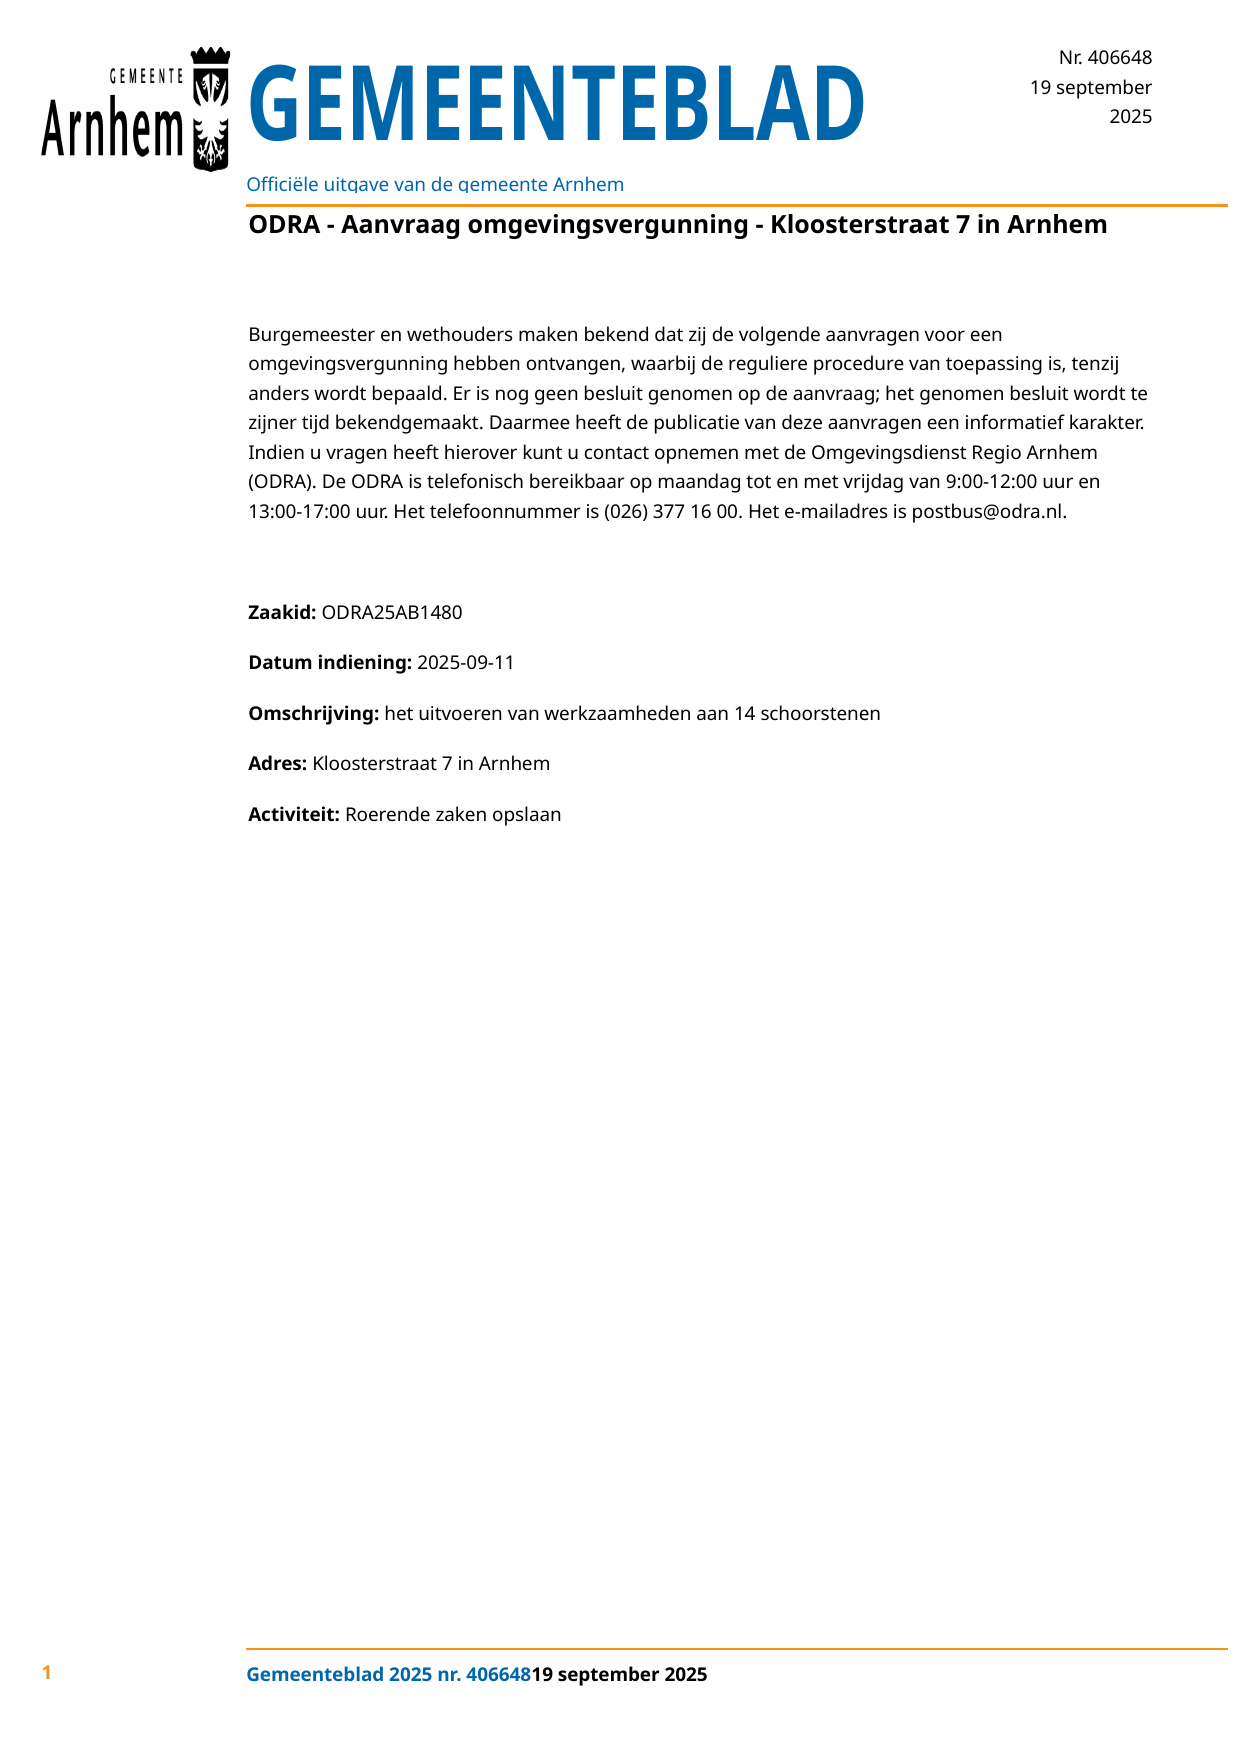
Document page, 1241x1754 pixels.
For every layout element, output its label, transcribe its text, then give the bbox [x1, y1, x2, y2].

picture [41, 47, 231, 172]
text Burgemeester en wethouders maken bekend dat zij de volgende aanvragen voor een omgevingsvergunning hebben ontvangen, waarbij de reguliere procedure van toepassing is, tenzij anders wordt bepaald. Er is nog geen besluit genomen op de aanvraag; het genomen besluit wordt te zijner tijd bekendgemaakt. Daarmee heeft de publicatie van deze aanvragen een informatief karakter. Indien u vragen heeft hierover kunt u contact opnemen met de Omgevingsdienst Regio Arnhem (ODRA). De ODRA is telefonisch bereikbaar op maandag tot en met vrijdag van 9:00-12:00 uur en 13:00-17:00 uur. Het telefoonnummer is (026) 377 16 00. Het e-mailadres is postbus@odra.nl. [248, 321, 1152, 524]
text Adres: Kloosterstraat 7 in Arnhem [248, 750, 1152, 776]
text Activiteit: Roerende zaken opslaan [248, 801, 1152, 826]
text ODRA - Aanvraag omgevingsvergunning - Kloosterstraat 7 in Arnhem [248, 207, 1152, 241]
text Datum indiening: 2025-09-11 [248, 649, 1152, 675]
text Zaakid: ODRA25AB1480 [248, 599, 1152, 625]
text Omschrijving: het uitvoeren van werkzaamheden aan 14 schoorstenen [248, 700, 1152, 726]
